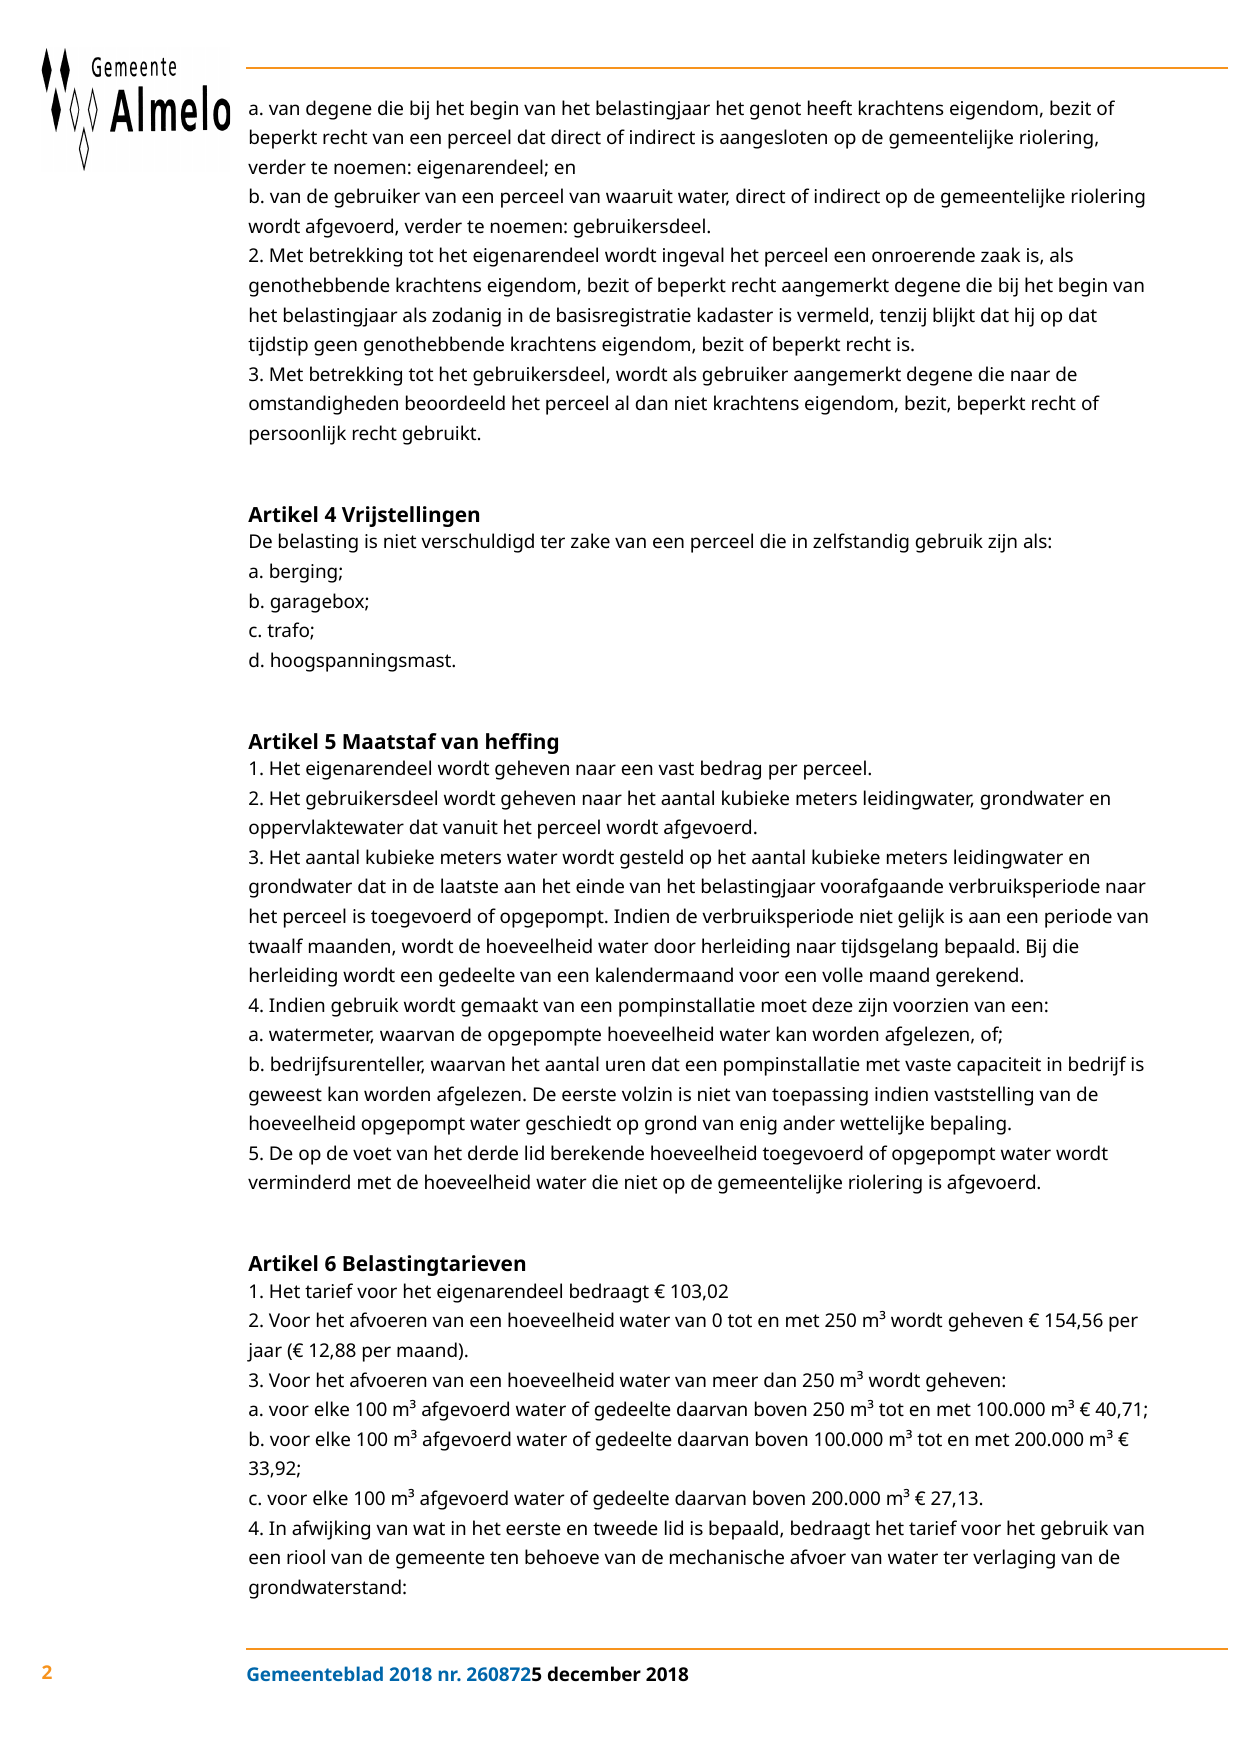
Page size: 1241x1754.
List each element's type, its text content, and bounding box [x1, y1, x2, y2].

text b. bedrijfsurenteller, waarvan het aantal uren dat een pompinstallatie met vaste capaciteit in bedrijf is geweest kan worden afgelezen. De eerste volzin is niet van toepassing indien vaststelling van de hoeveelheid opgepompt water geschiedt op grond van enig ander wettelijke bepaling. [248, 1051, 1152, 1136]
text b. voor elke 100 m³ afgevoerd water of gedeelte daarvan boven 100.000 m³ tot en met 200.000 m³ € 33,92; [248, 1426, 1152, 1481]
text a. van degene die bij het begin van het belastingjaar het genot heeft krachtens eigendom, bezit of beperkt recht van een perceel dat direct of indirect is aangesloten op de gemeentelijke riolering, verder te noemen: eigenarendeel; en [248, 95, 1152, 180]
text De belasting is niet verschuldigd ter zake van een perceel die in zelfstandig gebruik zijn als: [248, 529, 1152, 554]
text b. van de gebruiker van een perceel van waaruit water, direct of indirect op de gemeentelijke riolering wordt afgevoerd, verder te noemen: gebruikersdeel. [248, 183, 1152, 239]
text a. berging; [248, 558, 1152, 584]
text 3. Met betrekking tot het gebruikersdeel, wordt als gebruiker aangemerkt degene die naar de omstandigheden beoordeeld het perceel al dan niet krachtens eigendom, bezit, beperkt recht of persoonlijk recht gebruikt. [248, 361, 1152, 446]
text Artikel 5 Maatstaf van heffing [248, 727, 1152, 755]
text 3. Het aantal kubieke meters water wordt gesteld op het aantal kubieke meters leidingwater en grondwater dat in de laatste aan het einde van het belastingjaar voorafgaande verbruiksperiode naar het perceel is toegevoerd of opgepompt. Indien de verbruiksperiode niet gelijk is aan een periode van twaalf maanden, wordt de hoeveelheid water door herleiding naar tijdsgelang bepaald. Bij die herleiding wordt een gedeelte van een kalendermaand voor een volle maand gerekend. [248, 844, 1152, 988]
text c. voor elke 100 m³ afgevoerd water of gedeelte daarvan boven 200.000 m³ € 27,13. [248, 1485, 1152, 1511]
text 4. Indien gebruik wordt gemaakt van een pompinstallatie moet deze zijn voorzien van een: [248, 992, 1152, 1018]
text b. garagebox; [248, 588, 1152, 613]
text 2. Met betrekking tot het eigenarendeel wordt ingeval het perceel een onroerende zaak is, als genothebbende krachtens eigendom, bezit of beperkt recht aangemerkt degene die bij het begin van het belastingjaar als zodanig in de basisregistratie kadaster is vermeld, tenzij blijkt dat hij op dat tijdstip geen genothebbende krachtens eigendom, bezit of beperkt recht is. [248, 243, 1152, 357]
text Artikel 6 Belastingtarieven [248, 1249, 1152, 1278]
text 1. Het tarief voor het eigenarendeel bedraagt € 103,02 [248, 1278, 1152, 1304]
picture [41, 47, 231, 172]
text 2. Het gebruikersdeel wordt geheven naar het aantal kubieke meters leidingwater, grondwater en oppervlaktewater dat vanuit het perceel wordt afgevoerd. [248, 785, 1152, 840]
text d. hoogspanningsmast. [248, 647, 1152, 673]
text 4. In afwijking van wat in het eerste en tweede lid is bepaald, bedraagt het tarief voor het gebruik van een riool van de gemeente ten behoeve van de mechanische afvoer van water ter verlaging van de grondwaterstand: [248, 1515, 1152, 1599]
text a. watermeter, waarvan de opgepompte hoeveelheid water kan worden afgelezen, of; [248, 1022, 1152, 1047]
text a. voor elke 100 m³ afgevoerd water of gedeelte daarvan boven 250 m³ tot en met 100.000 m³ € 40,71; [248, 1396, 1152, 1422]
text Artikel 4 Vrijstellingen [248, 500, 1152, 529]
text c. trafo; [248, 617, 1152, 643]
text 2. Voor het afvoeren van een hoeveelheid water van 0 tot en met 250 m³ wordt geheven € 154,56 per jaar (€ 12,88 per maand). [248, 1308, 1152, 1363]
text 3. Voor het afvoeren van een hoeveelheid water van meer dan 250 m³ wordt geheven: [248, 1367, 1152, 1392]
text 5. De op de voet van het derde lid berekende hoeveelheid toegevoerd of opgepompt water wordt verminderd met de hoeveelheid water die niet op de gemeentelijke riolering is afgevoerd. [248, 1140, 1152, 1195]
text 1. Het eigenarendeel wordt geheven naar een vast bedrag per perceel. [248, 755, 1152, 781]
